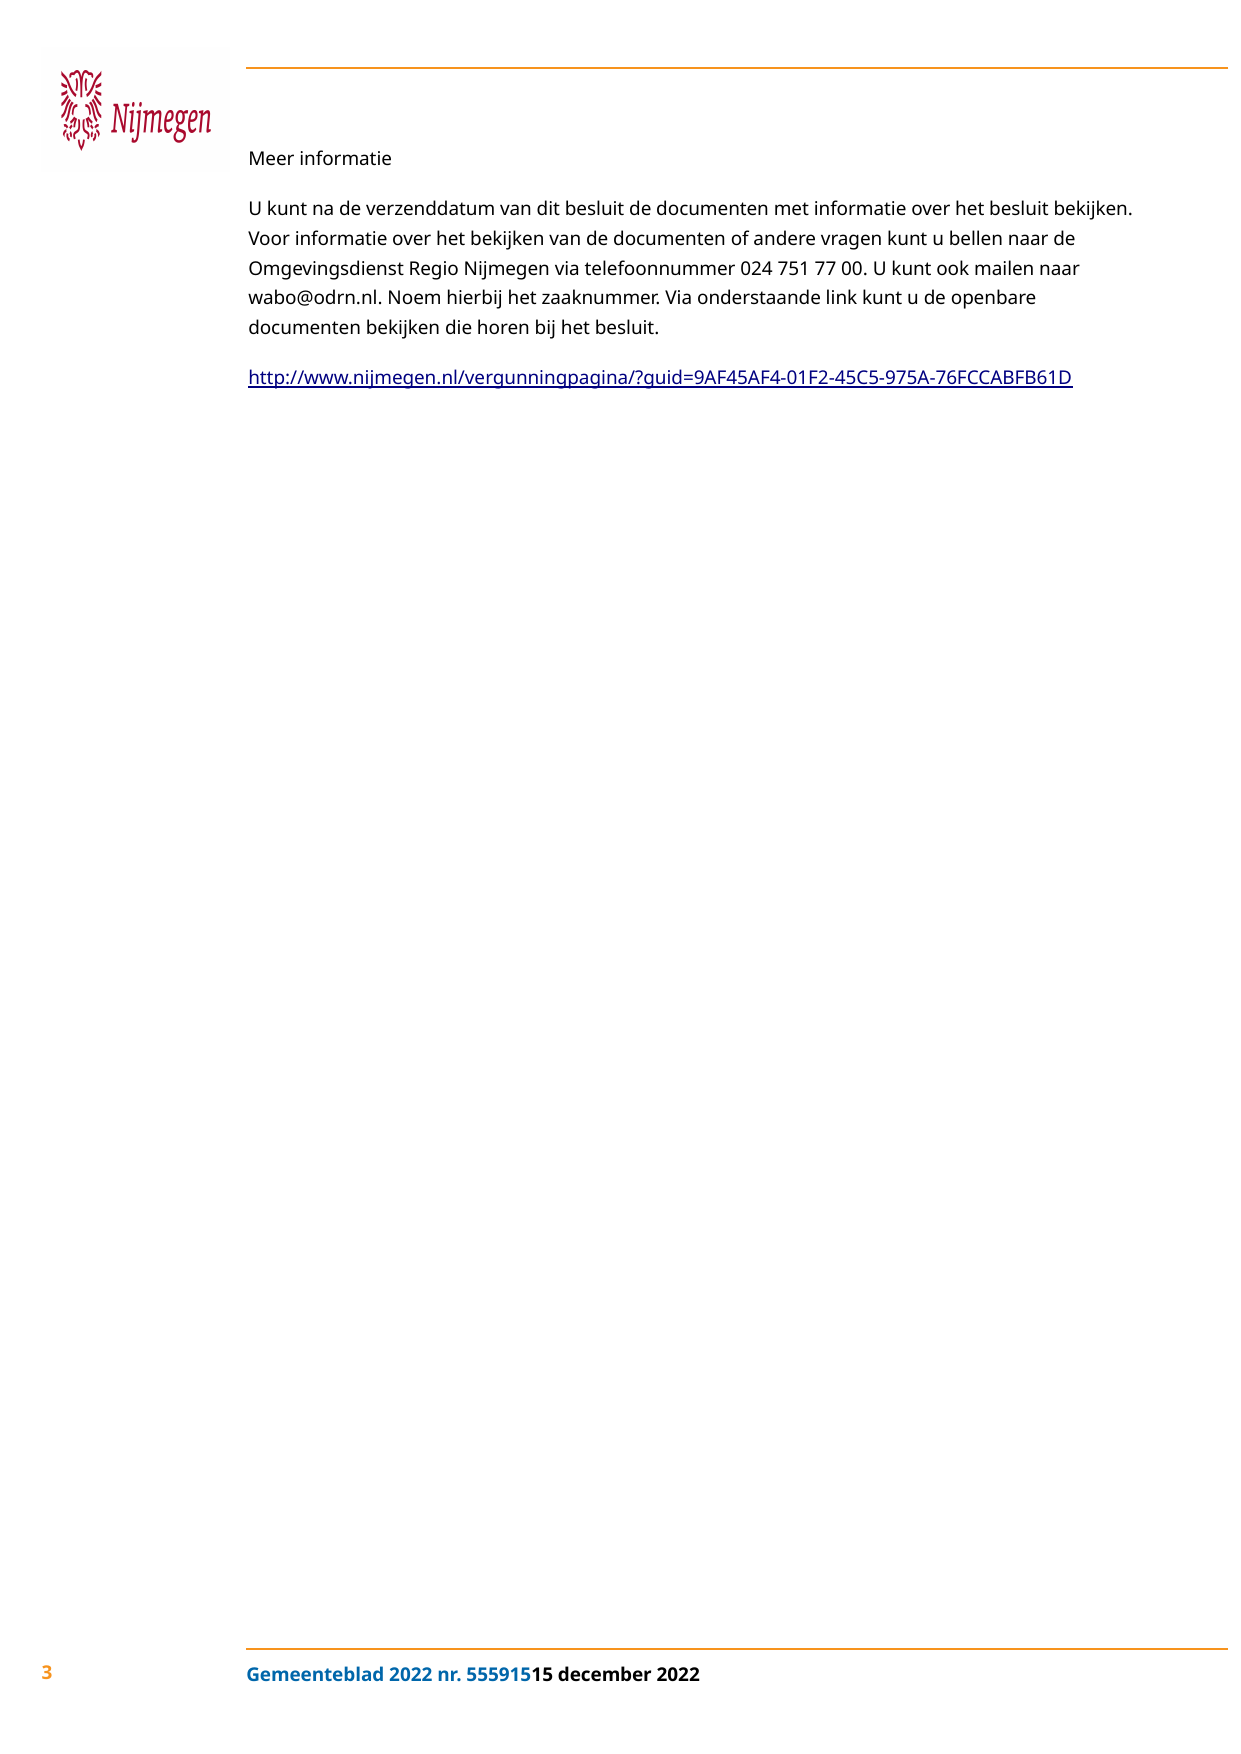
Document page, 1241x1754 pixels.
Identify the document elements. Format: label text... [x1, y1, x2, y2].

text U kunt na de verzenddatum van dit besluit de documenten met informatie over het besluit bekijken. Voor informatie over het bekijken van de documenten of andere vragen kunt u bellen naar de Omgevingsdienst Regio Nijmegen via telefoonnummer 024 751 77 00. U kunt ook mailen naar wabo@odrn.nl. Noem hierbij het zaaknummer. Via onderstaande link kunt u de openbare documenten bekijken die horen bij het besluit. [248, 196, 1152, 340]
picture [41, 47, 231, 172]
text http://www.nijmegen.nl/vergunningpagina/?guid=9AF45AF4-01F2-45C5-975A-76FCCABFB61D [248, 364, 1152, 390]
text Meer informatie [248, 145, 1152, 171]
